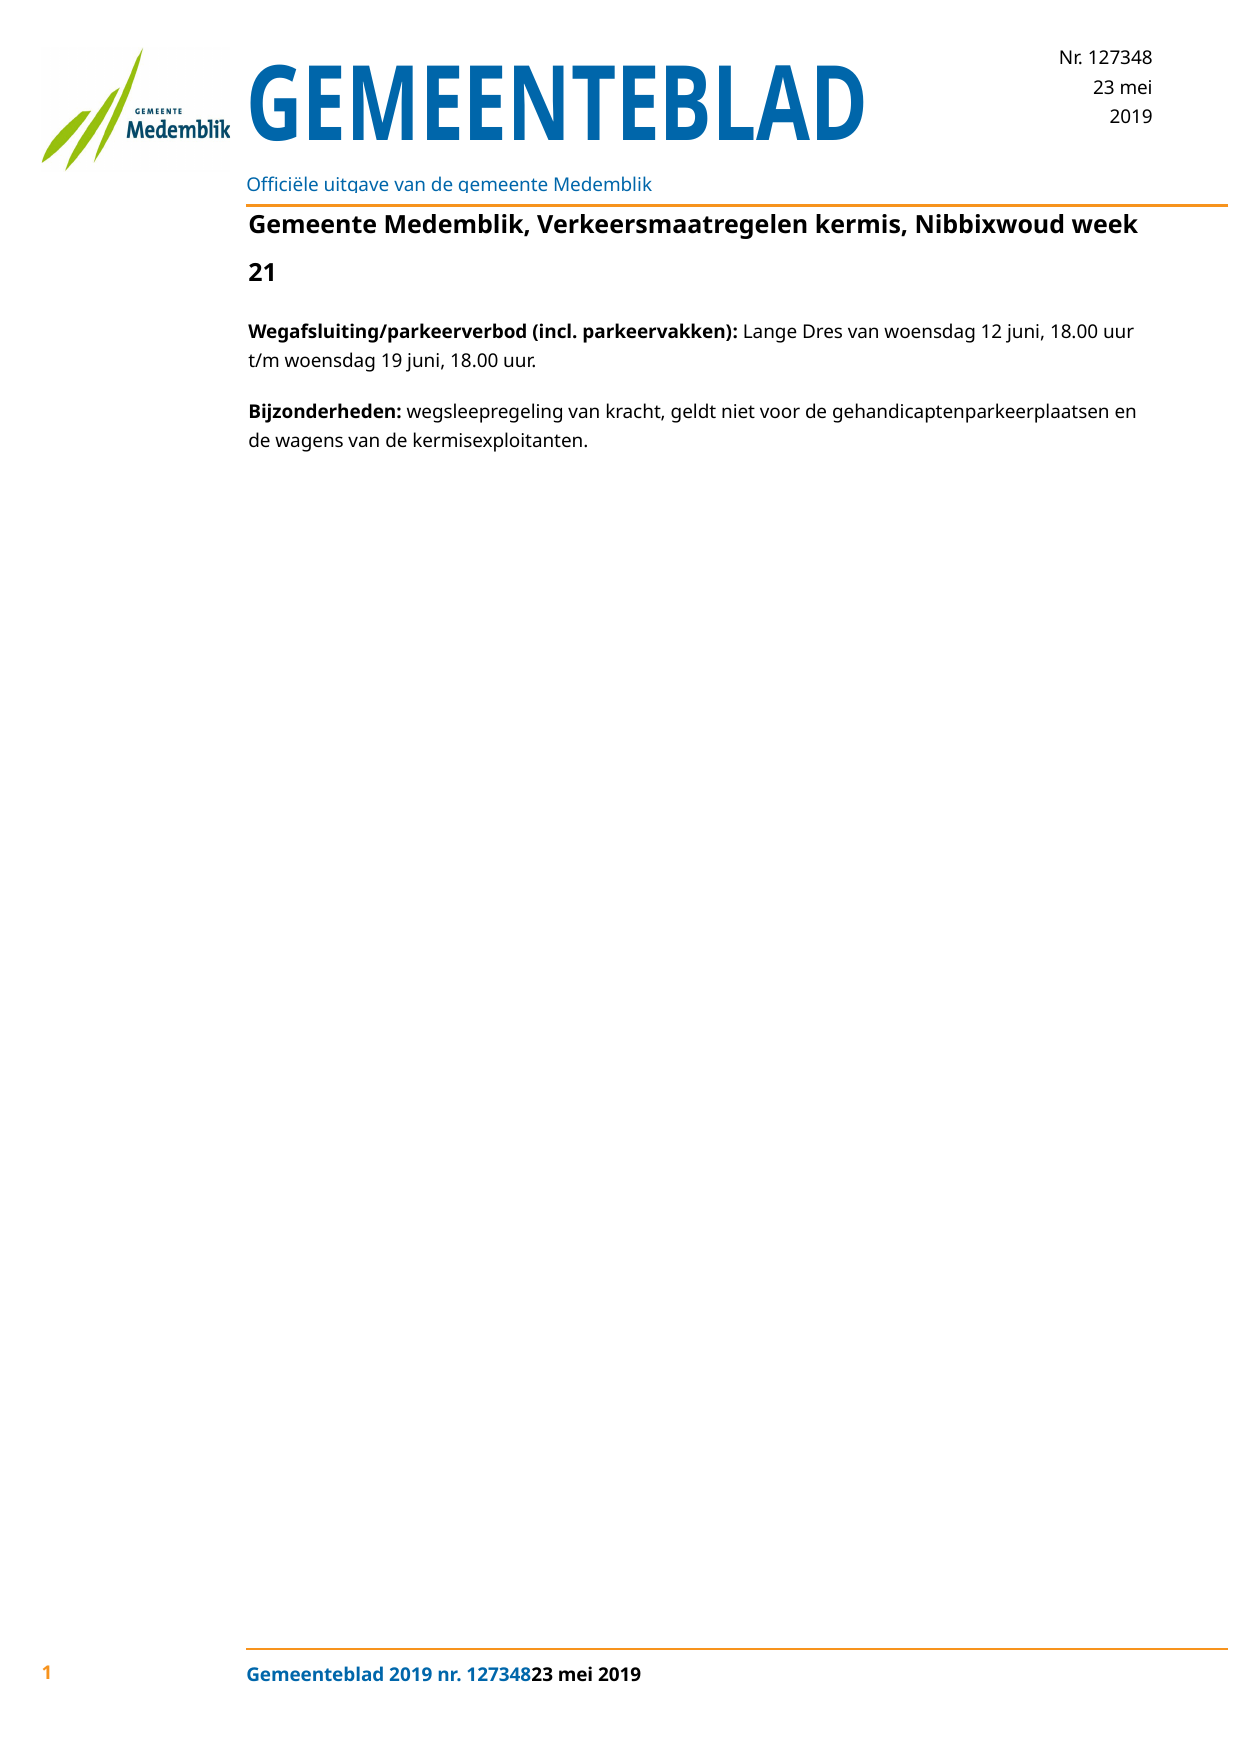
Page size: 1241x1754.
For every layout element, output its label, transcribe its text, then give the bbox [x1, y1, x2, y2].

text Wegafsluiting/parkeerverbod (incl. parkeervakken): Lange Dres van woensdag 12 juni, 18.00 uur t/m woensdag 19 juni, 18.00 uur. [248, 318, 1152, 373]
text Gemeente Medemblik, Verkeersmaatregelen kermis, Nibbixwoud week 21 [248, 207, 1152, 288]
picture [41, 47, 231, 172]
text Bijzonderheden: wegsleepregeling van kracht, geldt niet voor de gehandicaptenparkeerplaatsen en de wagens van de kermisexploitanten. [248, 398, 1152, 453]
